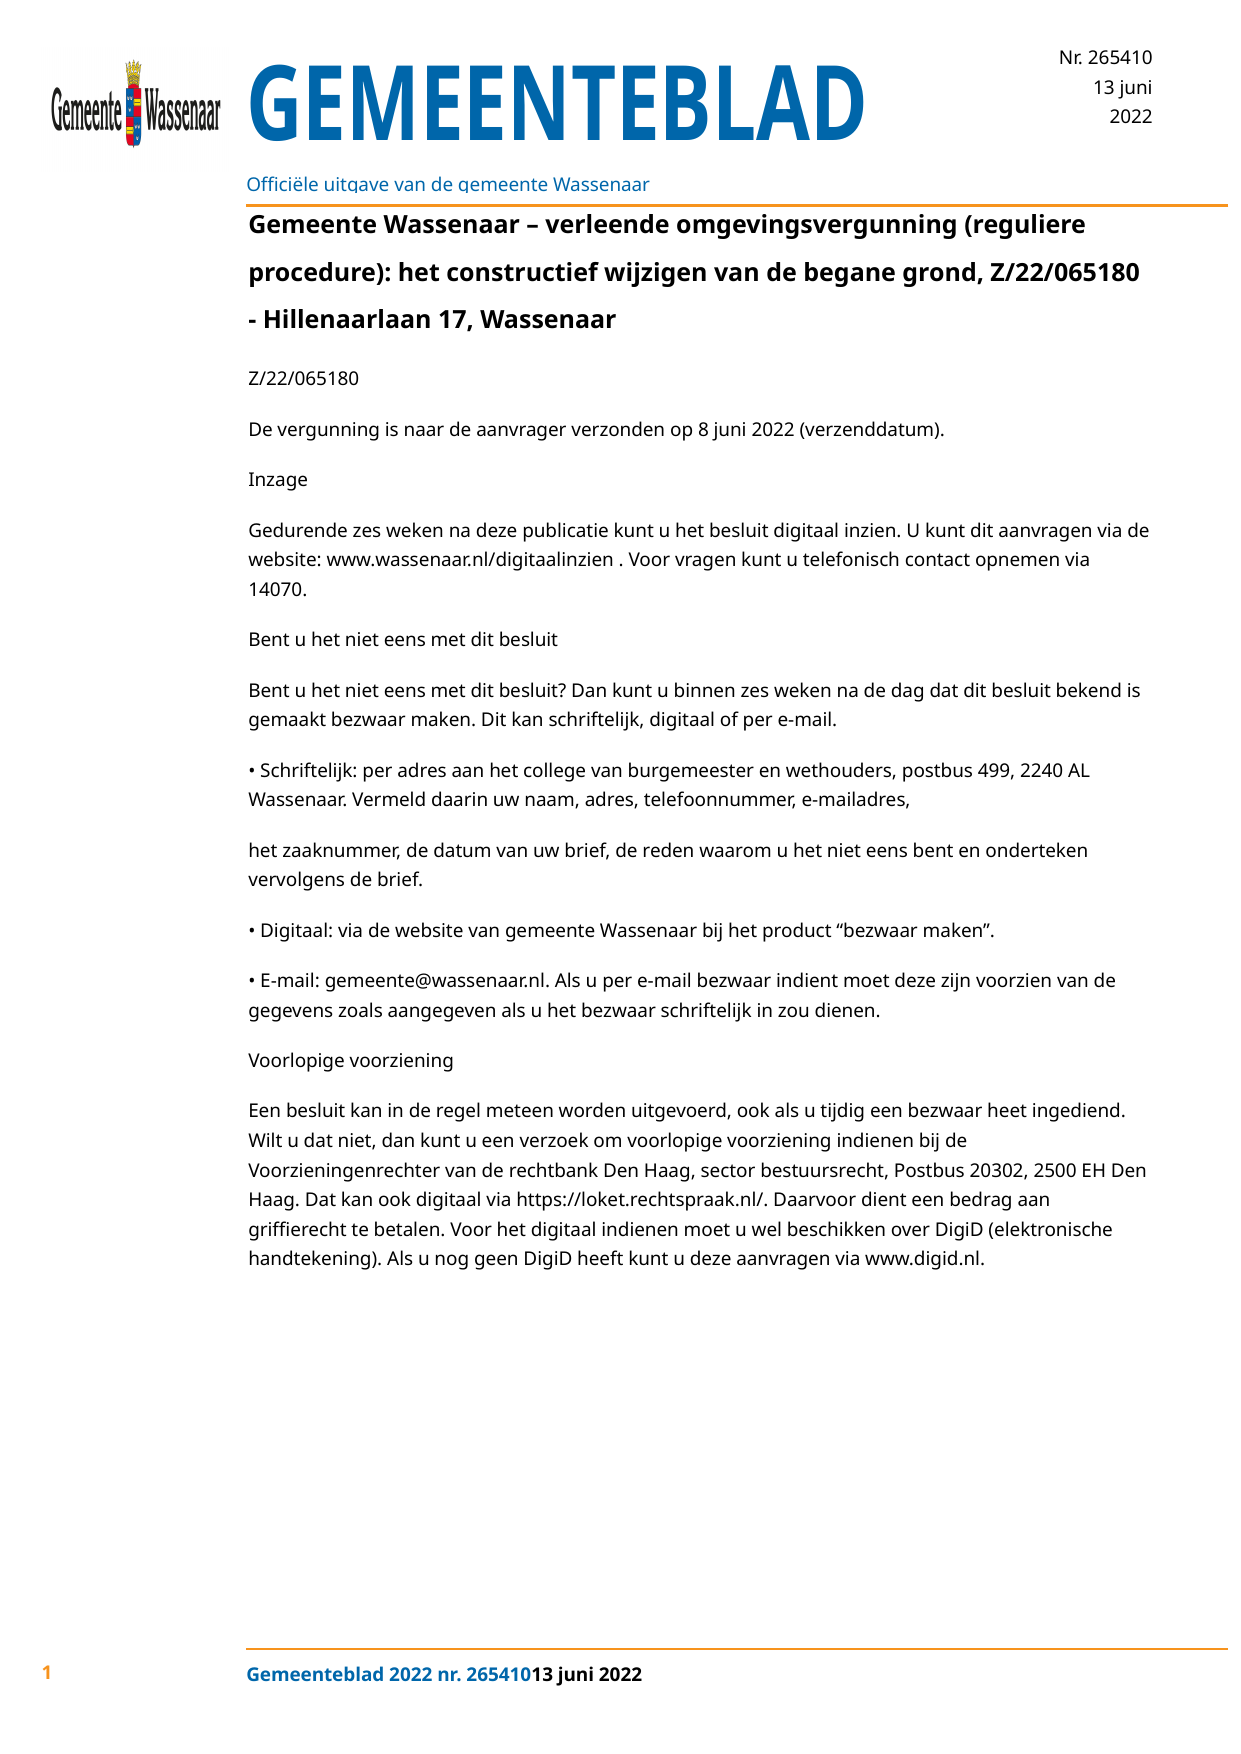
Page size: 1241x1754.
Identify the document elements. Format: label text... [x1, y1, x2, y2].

text Voorlopige voorziening [248, 1047, 1152, 1073]
text Z/22/065180 [248, 366, 1152, 391]
text Een besluit kan in de regel meteen worden uitgevoerd, ook als u tijdig een bezwaar heet ingediend. Wilt u dat niet, dan kunt u een verzoek om voorlopige voorziening indienen bij de Voorzieningenrechter van de rechtbank Den Haag, sector bestuursrecht, Postbus 20302, 2500 EH Den Haag. Dat kan ook digitaal via https://loket.rechtspraak.nl/. Daarvoor dient een bedrag aan griffierecht te betalen. Voor het digitaal indienen moet u wel beschikken over DigiD (elektronische handtekening). Als u nog geen DigiD heeft kunt u deze aanvragen via www.digid.nl. [248, 1098, 1152, 1271]
text Gedurende zes weken na deze publicatie kunt u het besluit digitaal inzien. U kunt dit aanvragen via de website: www.wassenaar.nl/digitaalinzien . Voor vragen kunt u telefonisch contact opnemen via 14070. [248, 517, 1152, 602]
text De vergunning is naar de aanvrager verzonden op 8 juni 2022 (verzenddatum). [248, 416, 1152, 442]
text • Digitaal: via de website van gemeente Wassenaar bij het product “bezwaar maken”. [248, 917, 1152, 942]
text Inzage [248, 466, 1152, 492]
text • E-mail: gemeente@wassenaar.nl. Als u per e-mail bezwaar indient moet deze zijn voorzien van de gegevens zoals aangegeven als u het bezwaar schriftelijk in zou dienen. [248, 967, 1152, 1022]
picture [41, 47, 231, 172]
text het zaaknummer, de datum van uw brief, de reden waarom u het niet eens bent en onderteken vervolgens de brief. [248, 837, 1152, 892]
text Bent u het niet eens met dit besluit? Dan kunt u binnen zes weken na de dag dat dit besluit bekend is gemaakt bezwaar maken. Dit kan schriftelijk, digitaal of per e-mail. [248, 677, 1152, 732]
text • Schriftelijk: per adres aan het college van burgemeester en wethouders, postbus 499, 2240 AL Wassenaar. Vermeld daarin uw naam, adres, telefoonnummer, e-mailadres, [248, 757, 1152, 812]
text Gemeente Wassenaar – verleende omgevingsvergunning (reguliere procedure): het constructief wijzigen van de begane grond, Z/22/065180 - Hillenaarlaan 17, Wassenaar [248, 207, 1152, 336]
text Bent u het niet eens met dit besluit [248, 626, 1152, 652]
